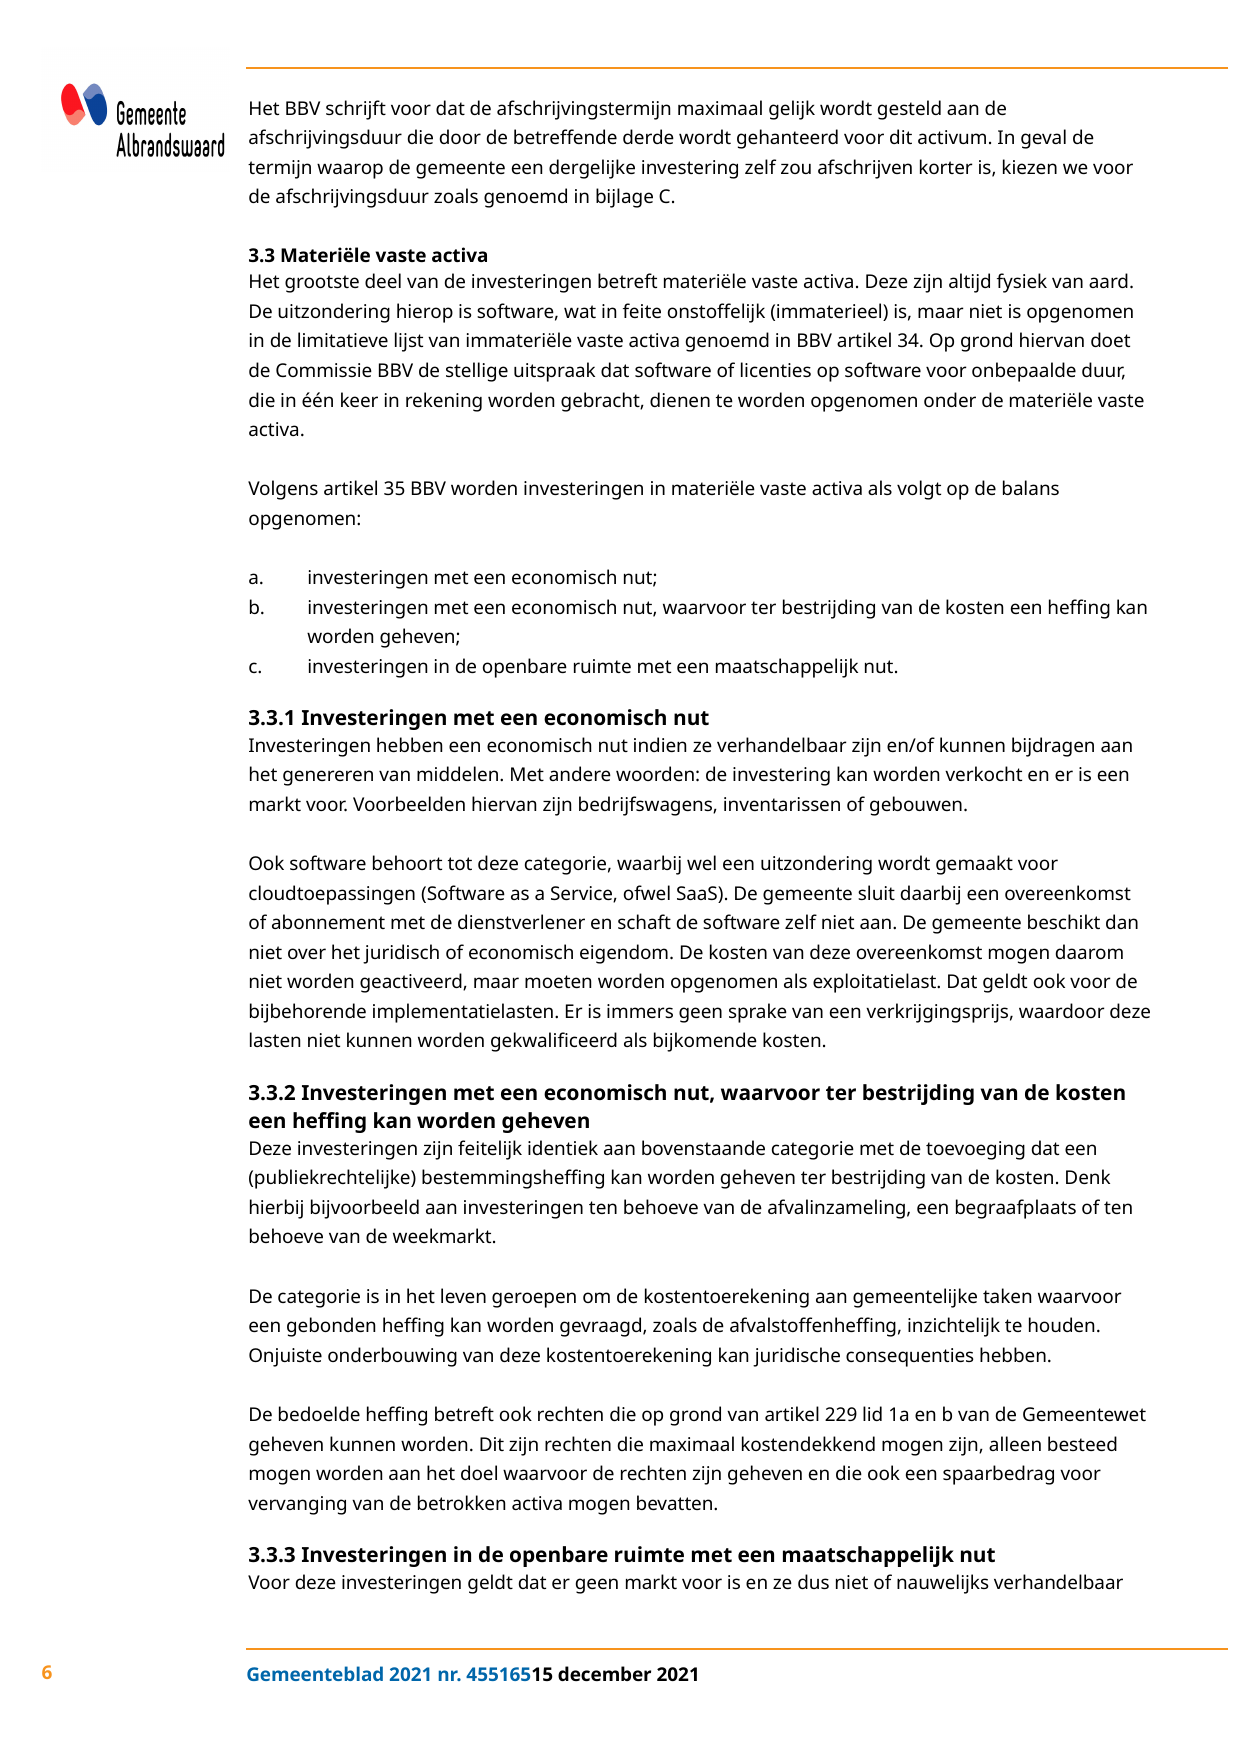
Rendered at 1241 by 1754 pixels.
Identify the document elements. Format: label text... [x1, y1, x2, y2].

list investeringen met een economisch nut; [248, 564, 1152, 590]
text Investeringen hebben een economisch nut indien ze verhandelbaar zijn en/of kunnen bijdragen aan het genereren van middelen. Met andere woorden: de investering kan worden verkocht en er is een markt voor. Voorbeelden hiervan zijn bedrijfswagens, inventarissen of gebouwen. [248, 732, 1152, 817]
text De categorie is in het leven geroepen om de kostentoerekening aan gemeentelijke taken waarvoor een gebonden heffing kan worden gevraagd, zoals de afvalstoffenheffing, inzichtelijk te houden. Onjuiste onderbouwing van deze kostentoerekening kan juridische consequenties hebben. [248, 1283, 1152, 1368]
text 3.3.2 Investeringen met een economisch nut, waarvoor ter bestrijding van de kosten een heffing kan worden geheven [248, 1078, 1152, 1135]
text Ook software behoort tot deze categorie, waarbij wel een uitzondering wordt gemaakt voor cloudtoepassingen (Software as a Service, ofwel SaaS). De gemeente sluit daarbij een overeenkomst of abonnement met de dienstverlener en schaft de software zelf niet aan. De gemeente beschikt dan niet over het juridisch of economisch eigendom. De kosten van deze overeenkomst mogen daarom niet worden geactiveerd, maar moeten worden opgenomen als exploitatielast. Dat geldt ook voor de bijbehorende implementatielasten. Er is immers geen sprake van een verkrijgingsprijs, waardoor deze lasten niet kunnen worden gekwalificeerd als bijkomende kosten. [248, 850, 1152, 1053]
text 3.3.3 Investeringen in de openbare ruimte met een maatschappelijk nut [248, 1540, 1152, 1569]
text Voor deze investeringen geldt dat er geen markt voor is en ze dus niet of nauwelijks verhandelbaar [248, 1569, 1152, 1594]
list investeringen in de openbare ruimte met een maatschappelijk nut. [248, 653, 1152, 679]
list investeringen met een economisch nut, waarvoor ter bestrijding van de kosten een heffing kan worden geheven; [248, 594, 1152, 649]
text Volgens artikel 35 BBV worden investeringen in materiële vaste activa als volgt op de balans opgenomen: [248, 476, 1152, 531]
text 3.3 Materiële vaste activa [248, 243, 1152, 268]
text Deze investeringen zijn feitelijk identiek aan bovenstaande categorie met de toevoeging dat een (publiekrechtelijke) bestemmingsheffing kan worden geheven ter bestrijding van de kosten. Denk hierbij bijvoorbeeld aan investeringen ten behoeve van de afvalinzameling, een begraafplaats of ten behoeve van de weekmarkt. [248, 1135, 1152, 1249]
text Het grootste deel van de investeringen betreft materiële vaste activa. Deze zijn altijd fysiek van aard. De uitzondering hierop is software, wat in feite onstoffelijk (immaterieel) is, maar niet is opgenomen in de limitatieve lijst van immateriële vaste activa genoemd in BBV artikel 34. Op grond hiervan doet de Commissie BBV de stellige uitspraak dat software of licenties op software voor onbepaalde duur, die in één keer in rekening worden gebracht, dienen te worden opgenomen onder de materiële vaste activa. [248, 268, 1152, 442]
text 3.3.1 Investeringen met een economisch nut [248, 703, 1152, 732]
picture [41, 47, 231, 172]
text Het BBV schrijft voor dat de afschrijvingstermijn maximaal gelijk wordt gesteld aan de afschrijvingsduur die door de betreffende derde wordt gehanteerd voor dit activum. In geval de termijn waarop de gemeente een dergelijke investering zelf zou afschrijven korter is, kiezen we voor de afschrijvingsduur zoals genoemd in bijlage C. [248, 95, 1152, 209]
text De bedoelde heffing betreft ook rechten die op grond van artikel 229 lid 1a en b van de Gemeentewet geheven kunnen worden. Dit zijn rechten die maximaal kostendekkend mogen zijn, alleen besteed mogen worden aan het doel waarvoor de rechten zijn geheven en die ook een spaarbedrag voor vervanging van de betrokken activa mogen bevatten. [248, 1401, 1152, 1516]
